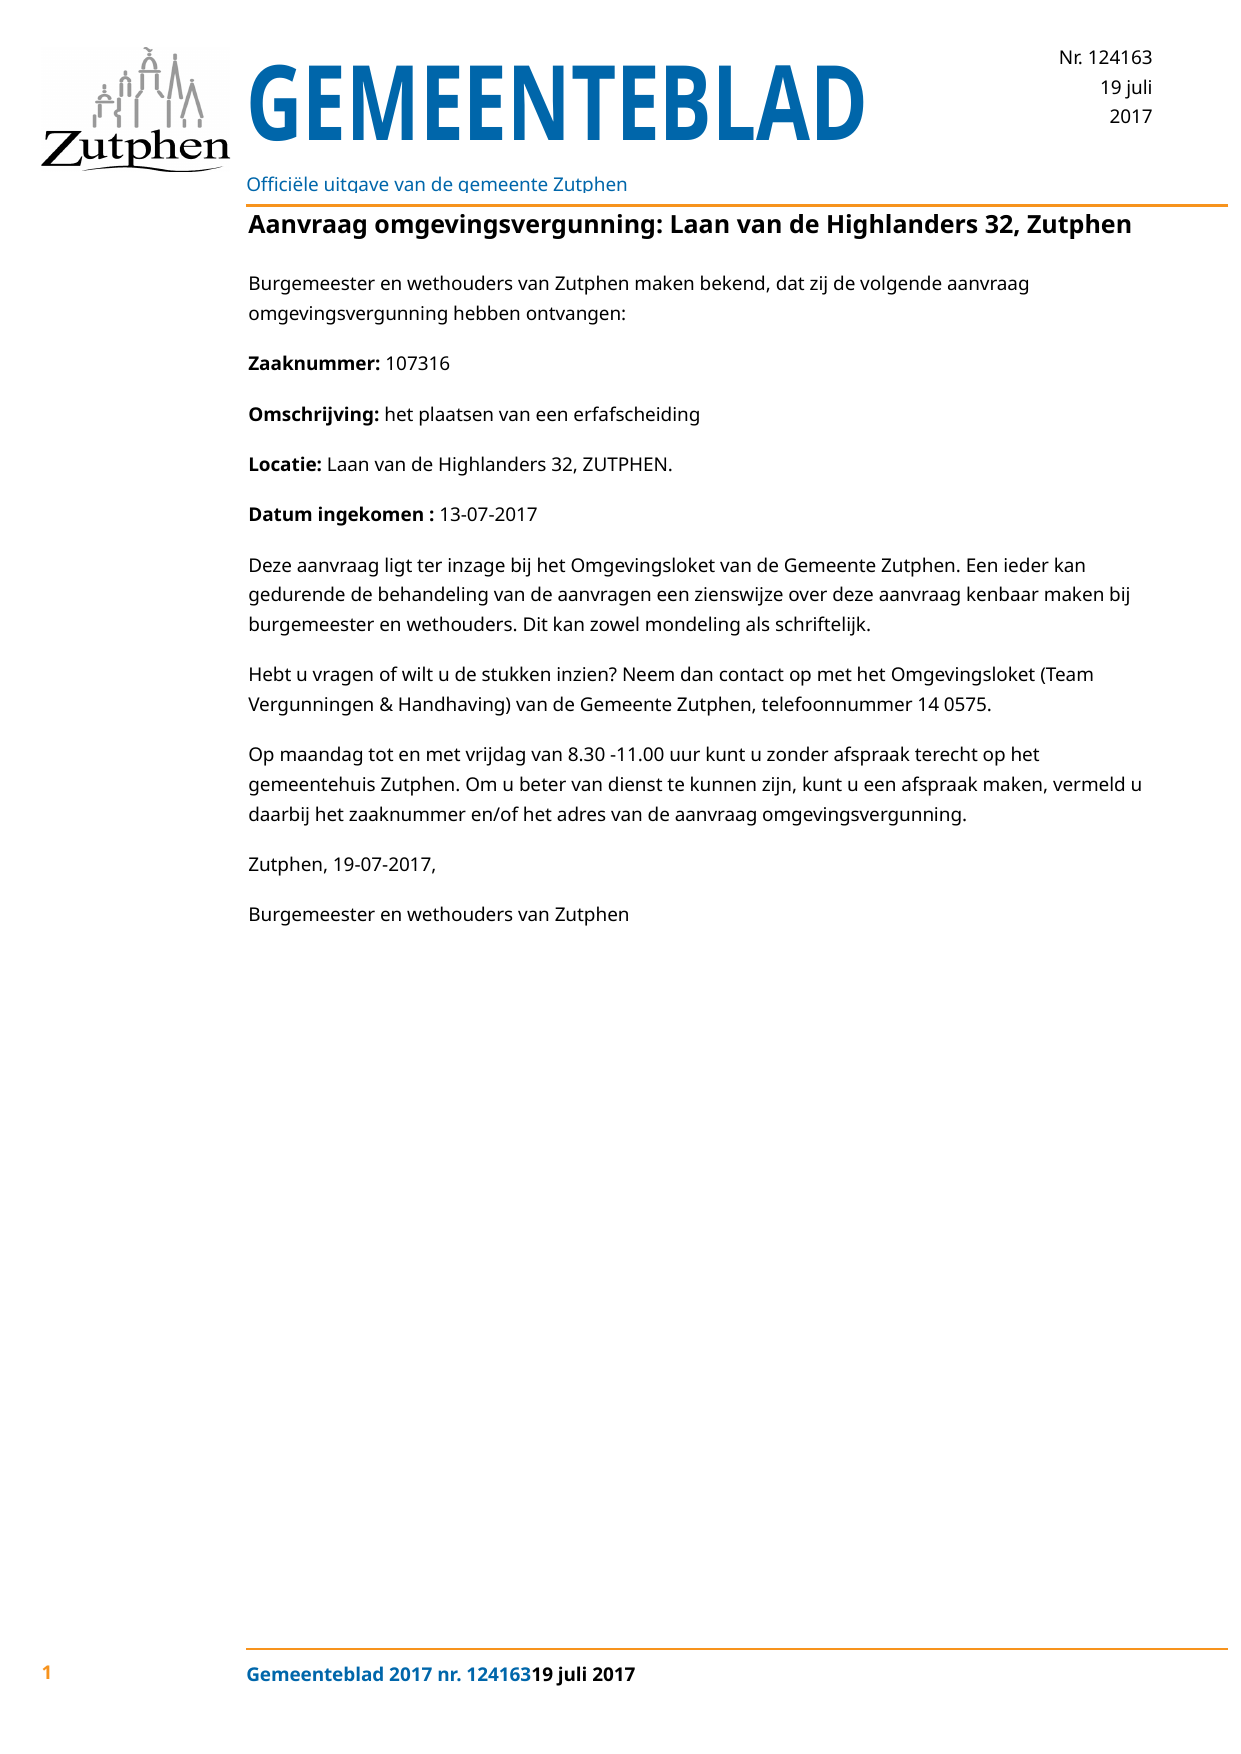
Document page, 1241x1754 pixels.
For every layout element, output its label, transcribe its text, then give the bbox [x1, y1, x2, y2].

picture [41, 47, 231, 172]
text Zutphen, 19-07-2017, [248, 851, 1152, 877]
text Datum ingekomen : 13-07-2017 [248, 502, 1152, 527]
text Burgemeester en wethouders van Zutphen maken bekend, dat zij de volgende aanvraag omgevingsvergunning hebben ontvangen: [248, 270, 1152, 326]
text Deze aanvraag ligt ter inzage bij het Omgevingsloket van de Gemeente Zutphen. Een ieder kan gedurende de behandeling van de aanvragen een zienswijze over deze aanvraag kenbaar maken bij burgemeester en wethouders. Dit kan zowel mondeling als schriftelijk. [248, 552, 1152, 637]
text Zaaknummer: 107316 [248, 350, 1152, 376]
text Aanvraag omgevingsvergunning: Laan van de Highlanders 32, Zutphen [248, 207, 1152, 241]
text Omschrijving: het plaatsen van een erfafscheiding [248, 401, 1152, 426]
text Op maandag tot en met vrijdag van 8.30 -11.00 uur kunt u zonder afspraak terecht op het gemeentehuis Zutphen. Om u beter van dienst te kunnen zijn, kunt u een afspraak maken, vermeld u daarbij het zaaknummer en/of het adres van de aanvraag omgevingsvergunning. [248, 742, 1152, 826]
text Burgemeester en wethouders van Zutphen [248, 902, 1152, 927]
text Locatie: Laan van de Highlanders 32, ZUTPHEN. [248, 451, 1152, 477]
text Hebt u vragen of wilt u de stukken inzien? Neem dan contact op met het Omgevingsloket (Team Vergunningen & Handhaving) van de Gemeente Zutphen, telefoonnummer 14 0575. [248, 662, 1152, 717]
